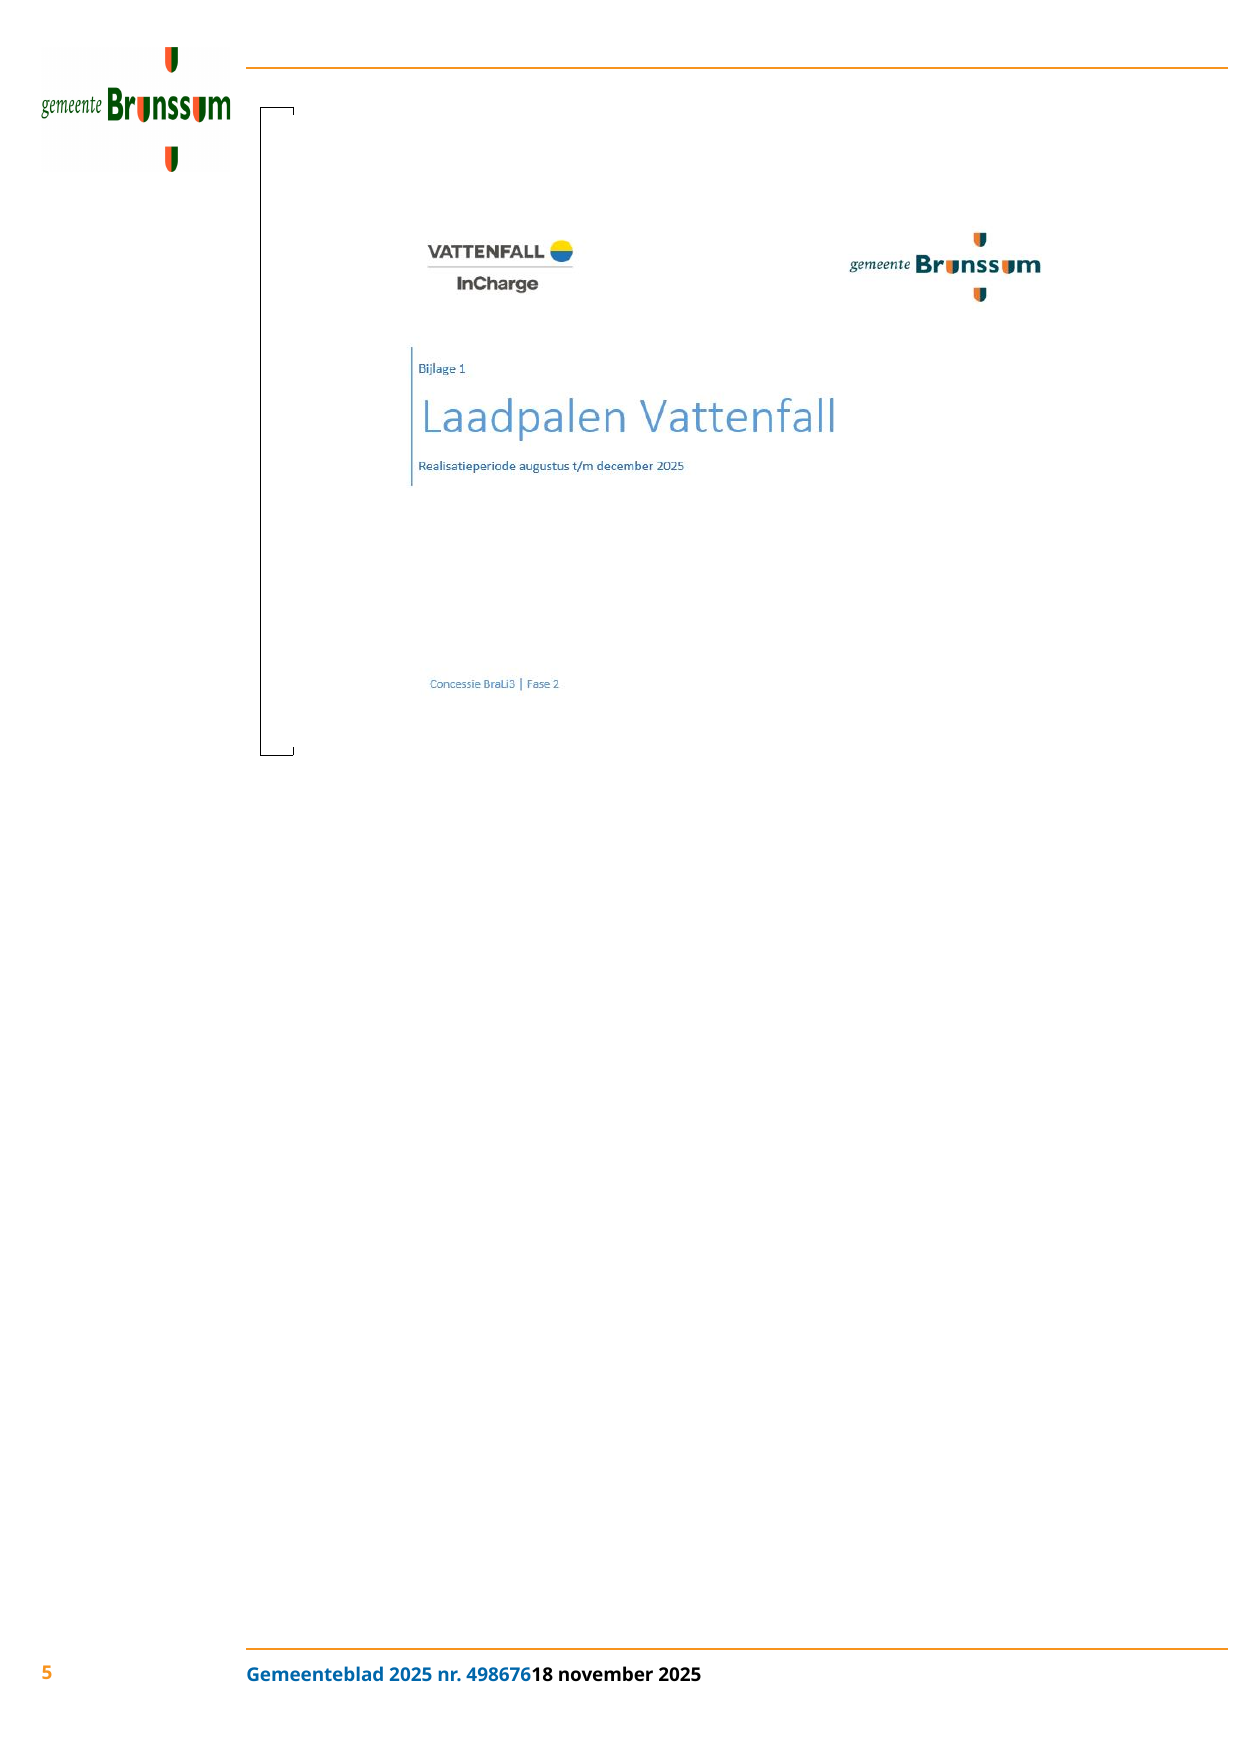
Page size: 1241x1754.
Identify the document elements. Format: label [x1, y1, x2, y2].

picture [268, 115, 1173, 747]
picture [41, 47, 231, 172]
